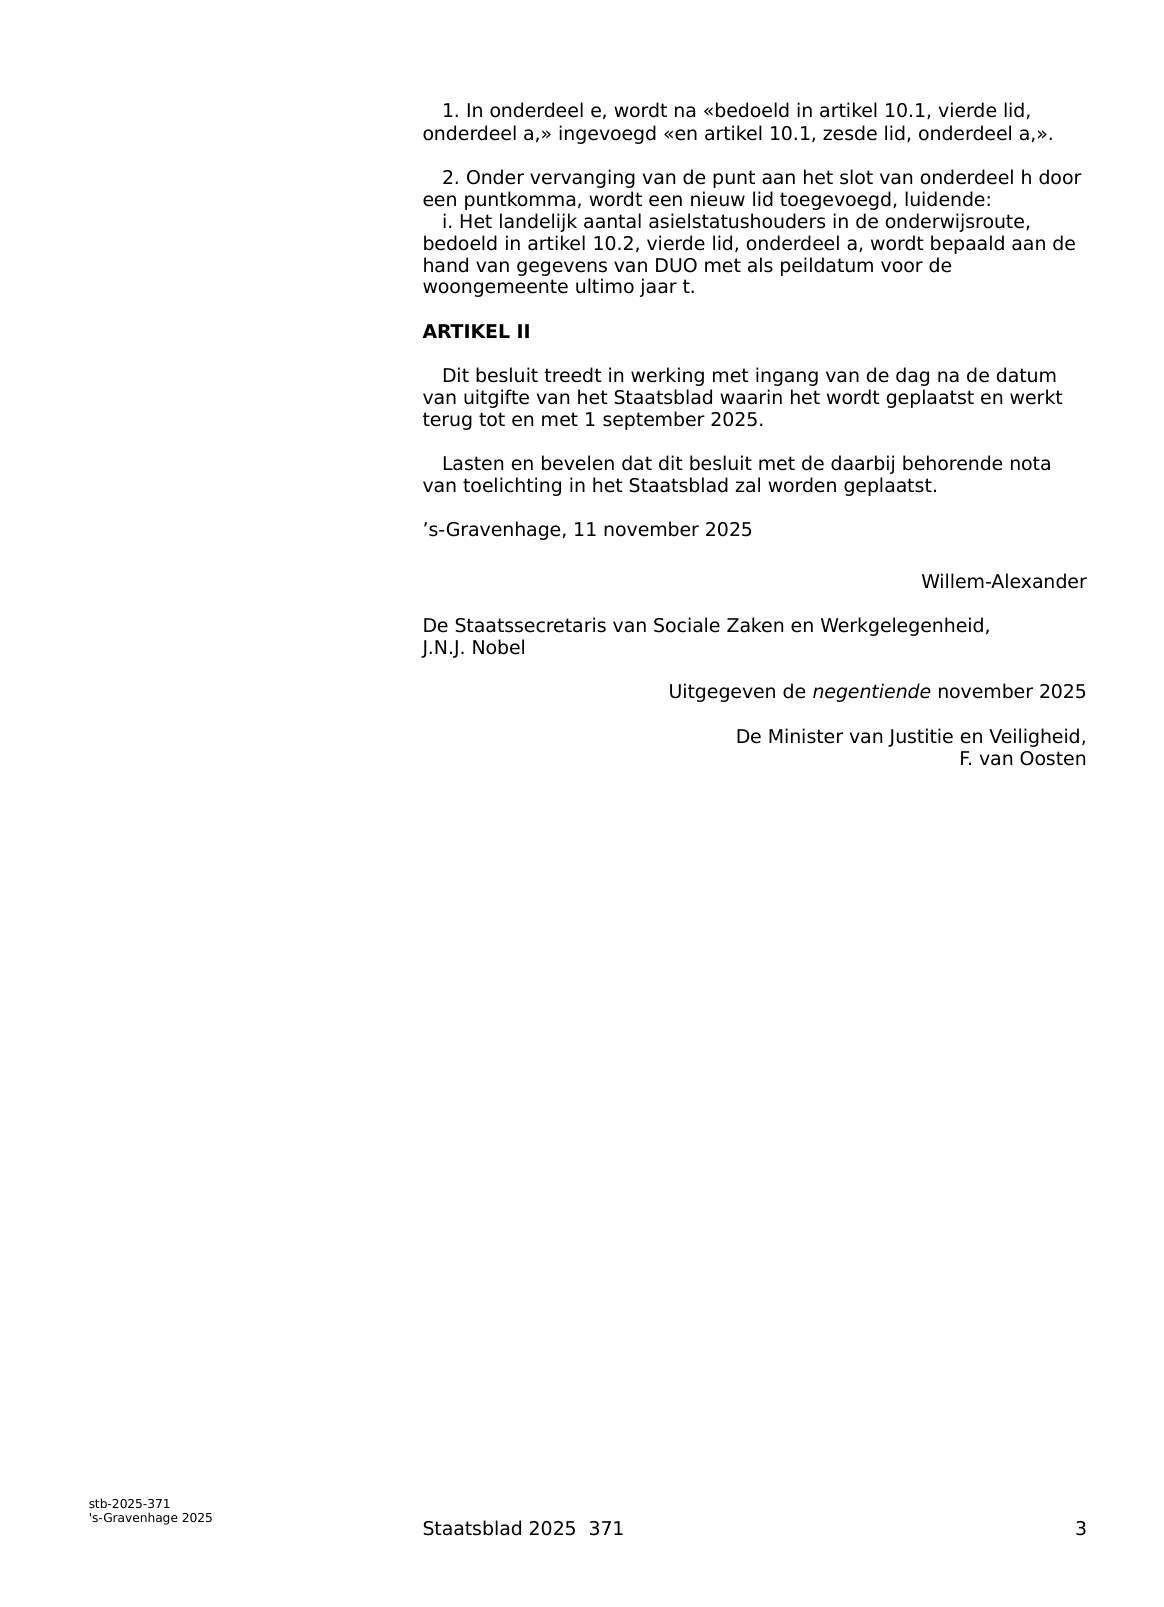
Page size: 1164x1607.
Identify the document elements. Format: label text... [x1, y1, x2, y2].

text De Staatssecretaris van Sociale Zaken en Werkgelegenheid, J.N.J. Nobel [422, 615, 1087, 659]
text Uitgegeven de negentiende november 2025 [422, 681, 1087, 703]
text Lasten en bevelen dat dit besluit met de daarbij behorende nota van toelichting in het Staatsblad zal worden geplaatst. [422, 453, 1087, 497]
text stb-2025-371 [88, 1497, 323, 1511]
text Dit besluit treedt in werking met ingang van de dag na de datum van uitgifte van het Staatsblad waarin het wordt geplaatst en werkt terug tot en met 1 september 2025. [422, 365, 1087, 431]
text De Minister van Justitie en Veiligheid, F. van Oosten [422, 726, 1087, 769]
text i. Het landelijk aantal asielstatushouders in de onderwijsroute, bedoeld in artikel 10.2, vierde lid, onderdeel a, wordt bepaald aan de hand van gegevens van DUO met als peildatum voor de woongemeente ultimo jaar t. [422, 211, 1087, 298]
text ’s-Gravenhage, 11 november 2025 [422, 519, 1087, 541]
text Willem-Alexander [422, 571, 1087, 593]
text 2. Onder vervanging van de punt aan het slot van onderdeel h door een puntkomma, wordt een nieuw lid toegevoegd, luidende: [422, 167, 1087, 211]
subtitle ARTIKEL II [422, 321, 1087, 343]
text 1. In onderdeel e, wordt na «bedoeld in artikel 10.1, vierde lid, onderdeel a,» ingevoegd «en artikel 10.1, zesde lid, onderdeel a,». [422, 100, 1087, 144]
text 's-Gravenhage 2025 [88, 1511, 323, 1525]
